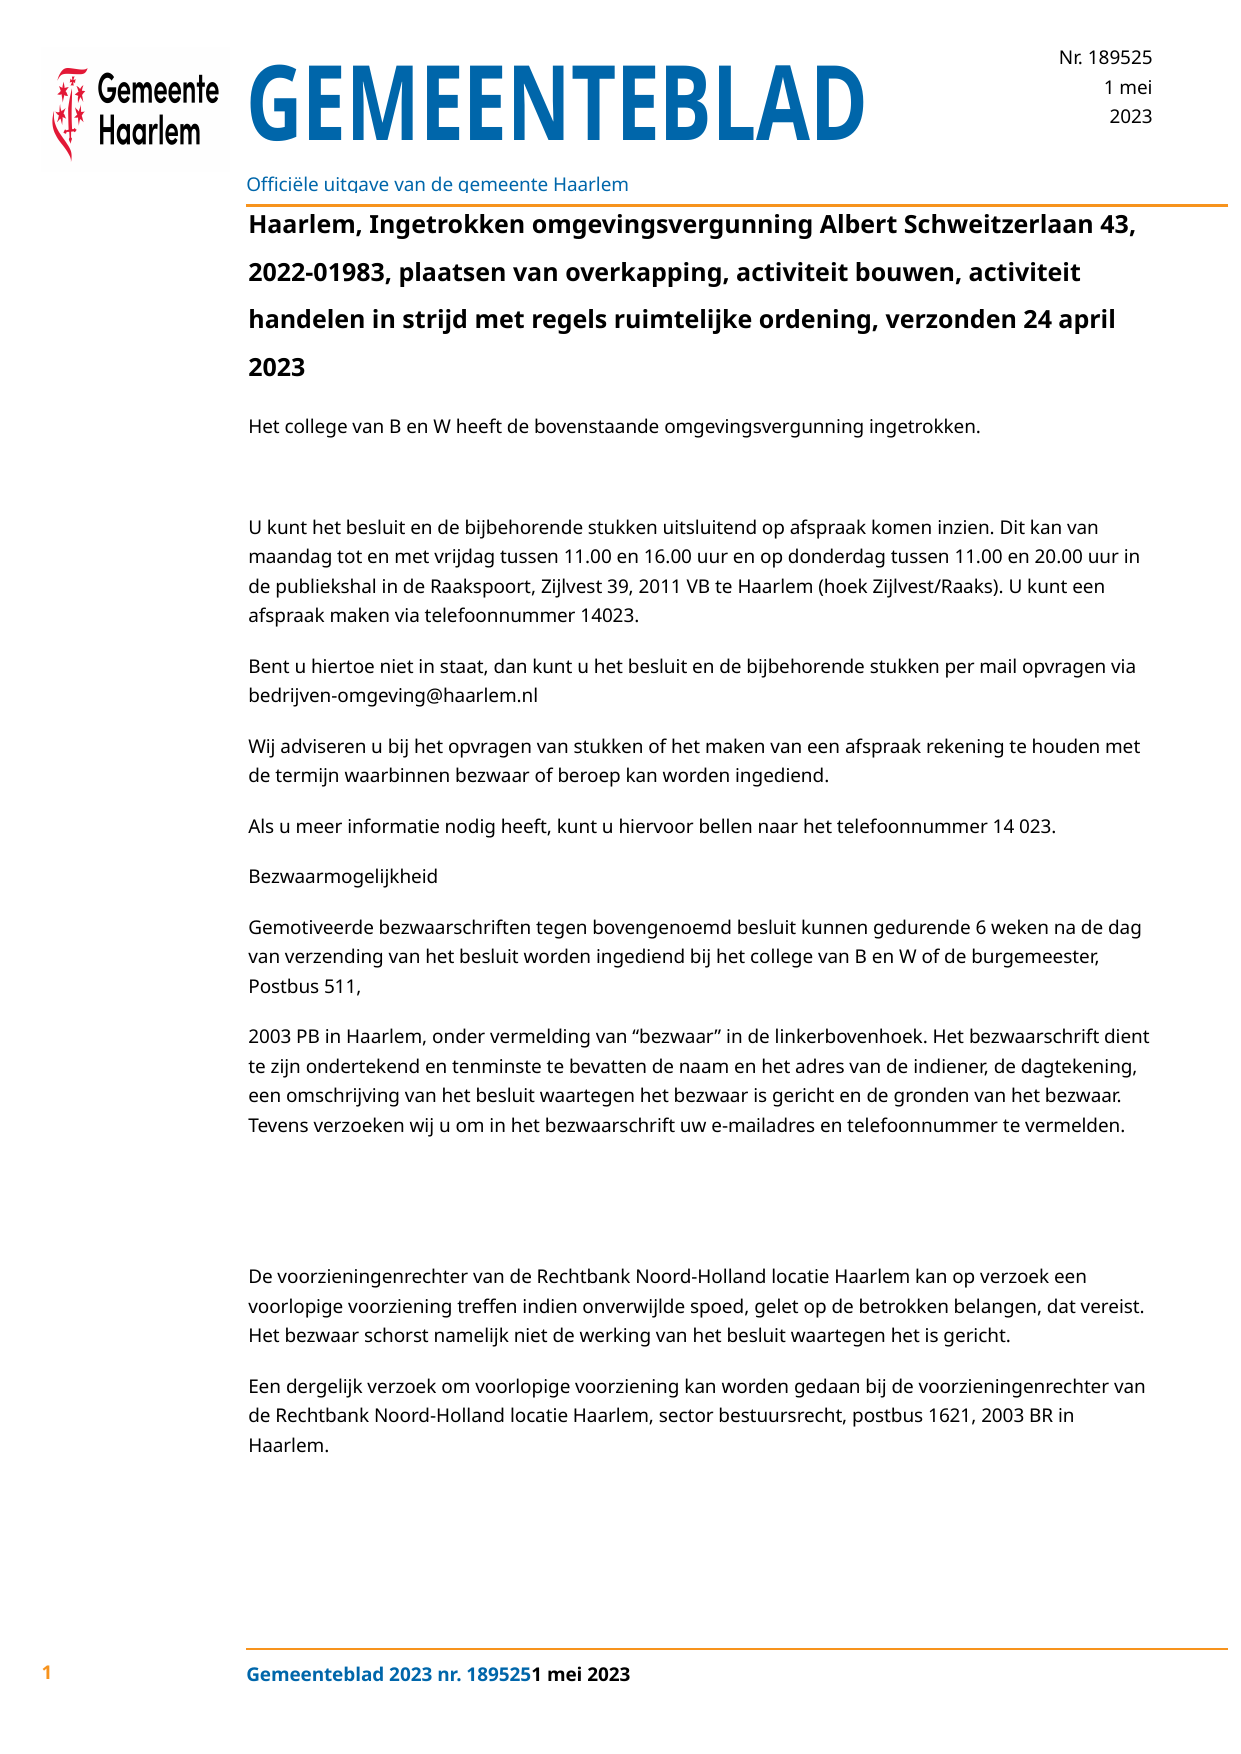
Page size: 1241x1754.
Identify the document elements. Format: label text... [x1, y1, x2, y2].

text Het college van B en W heeft de bovenstaande omgevingsvergunning ingetrokken. [248, 413, 1152, 439]
text Als u meer informatie nodig heeft, kunt u hiervoor bellen naar het telefoonnummer 14 023. [248, 813, 1152, 839]
text Wij adviseren u bij het opvragen van stukken of het maken van een afspraak rekening te houden met de termijn waarbinnen bezwaar of beroep kan worden ingediend. [248, 733, 1152, 788]
text U kunt het besluit en de bijbehorende stukken uitsluitend op afspraak komen inzien. Dit kan van maandag tot en met vrijdag tussen 11.00 en 16.00 uur en op donderdag tussen 11.00 en 20.00 uur in de publiekshal in de Raakspoort, Zijlvest 39, 2011 VB te Haarlem (hoek Zijlvest/Raaks). U kunt een afspraak maken via telefoonnummer 14023. [248, 514, 1152, 628]
text Een dergelijk verzoek om voorlopige voorziening kan worden gedaan bij de voorzieningenrechter van de Rechtbank Noord-Holland locatie Haarlem, sector bestuursrecht, postbus 1621, 2003 BR in Haarlem. [248, 1373, 1152, 1458]
text Bent u hiertoe niet in staat, dan kunt u het besluit en de bijbehorende stukken per mail opvragen via bedrijven-omgeving@haarlem.nl [248, 653, 1152, 708]
text Gemotiveerde bezwaarschriften tegen bovengenoemd besluit kunnen gedurende 6 weken na de dag van verzending van het besluit worden ingediend bij het college van B en W of de burgemeester, Postbus 511, [248, 914, 1152, 999]
text 2003 PB in Haarlem, onder vermelding van “bezwaar” in de linkerbovenhoek. Het bezwaarschrift dient te zijn ondertekend en tenminste te bevatten de naam en het adres van de indiener, de dagtekening, een omschrijving van het besluit waartegen het bezwaar is gericht en de gronden van het bezwaar. Tevens verzoeken wij u om in het bezwaarschrift uw e-mailadres en telefoonnummer te vermelden. [248, 1023, 1152, 1138]
text Bezwaarmogelijkheid [248, 863, 1152, 889]
text De voorzieningenrechter van de Rechtbank Noord-Holland locatie Haarlem kan op verzoek een voorlopige voorziening treffen indien onverwijlde spoed, gelet op de betrokken belangen, dat vereist. Het bezwaar schorst namelijk niet de werking van het besluit waartegen het is gericht. [248, 1263, 1152, 1348]
picture [41, 47, 231, 172]
text Haarlem, Ingetrokken omgevingsvergunning Albert Schweitzerlaan 43, 2022-01983, plaatsen van overkapping, activiteit bouwen, activiteit handelen in strijd met regels ruimtelijke ordening, verzonden 24 april 2023 [248, 207, 1152, 384]
